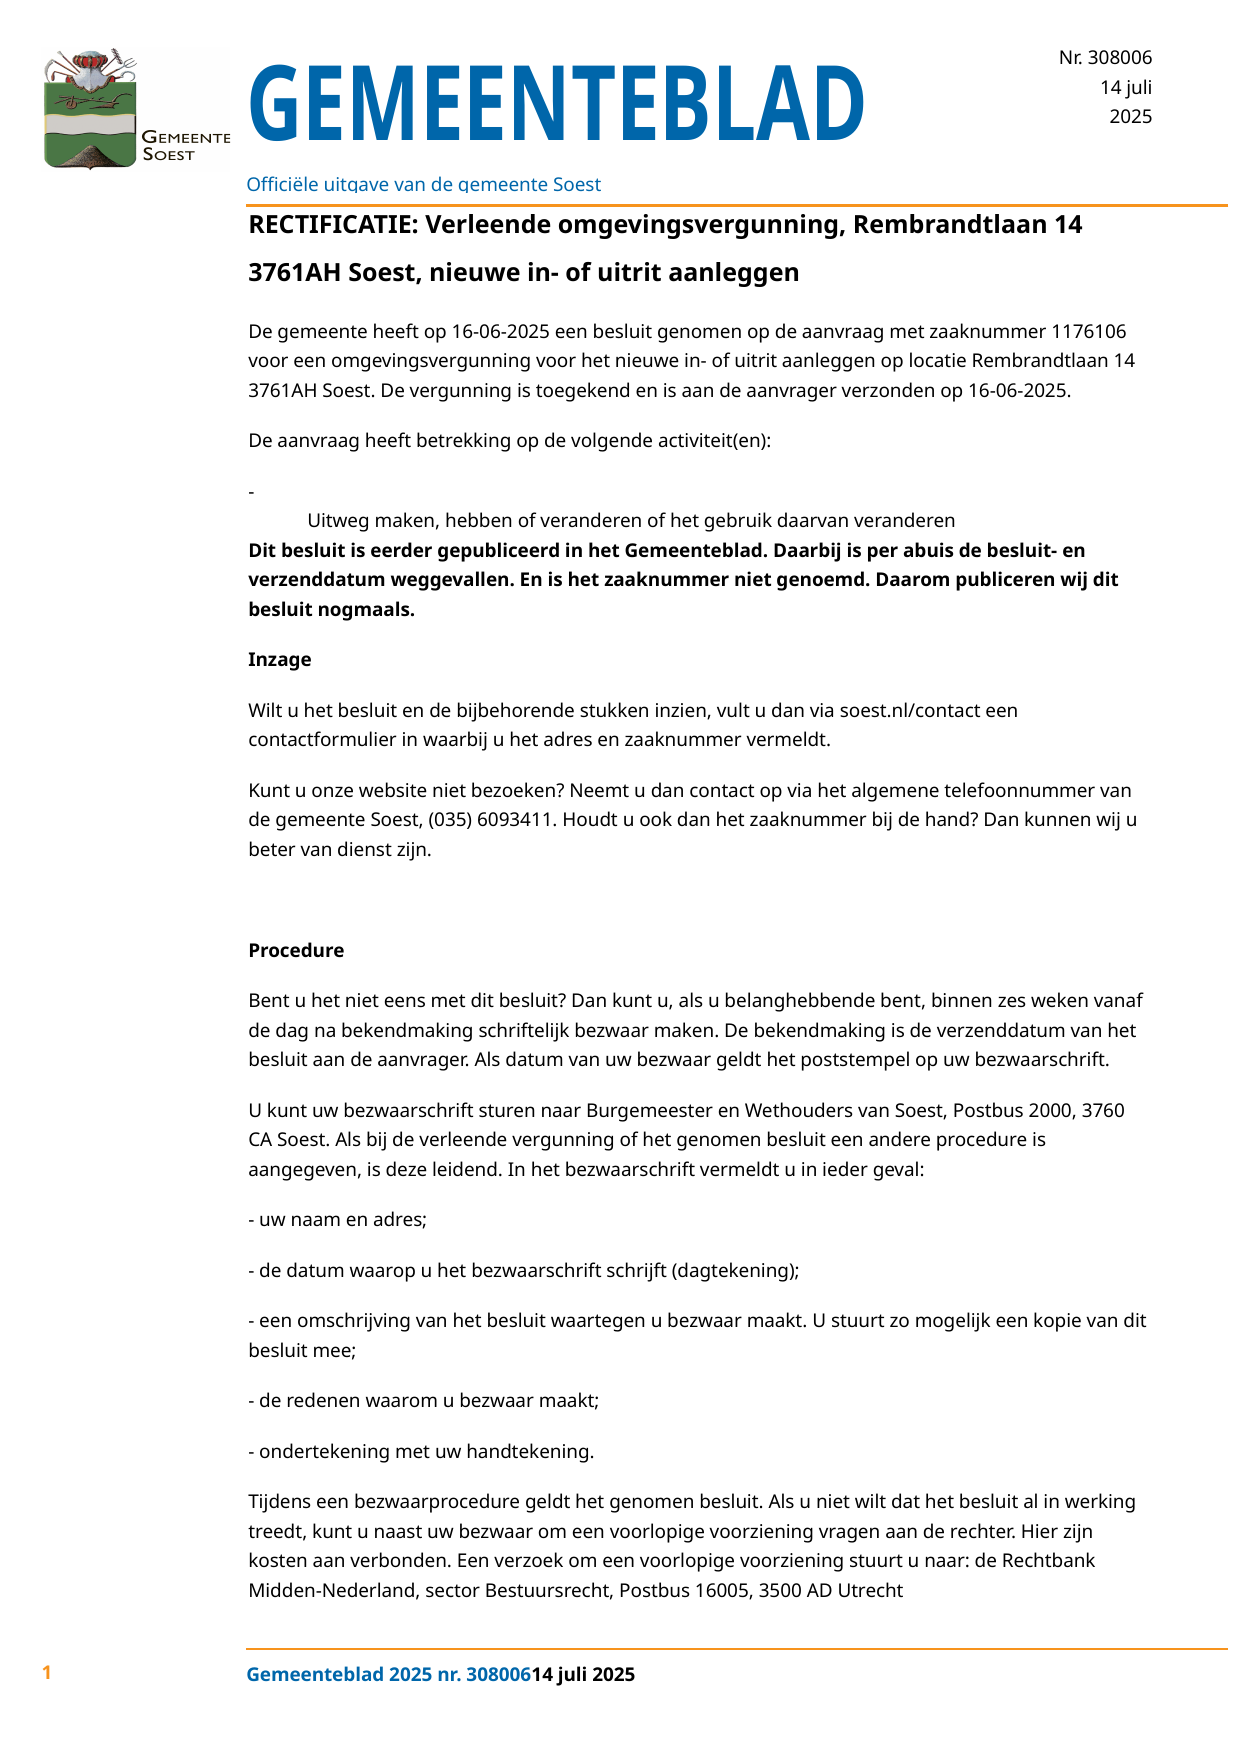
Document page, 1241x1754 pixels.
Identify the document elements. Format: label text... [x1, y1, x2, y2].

text Wilt u het besluit en de bijbehorende stukken inzien, vult u dan via soest.nl/contact een contactformulier in waarbij u het adres en zaaknummer vermeldt. [248, 697, 1152, 752]
text Dit besluit is eerder gepubliceerd in het Gemeenteblad. Daarbij is per abuis de besluit- en verzenddatum weggevallen. En is het zaaknummer niet genoemd. Daarom publiceren wij dit besluit nogmaals. [248, 537, 1152, 622]
text - een omschrijving van het besluit waartegen u bezwaar maakt. U stuurt zo mogelijk een kopie van dit besluit mee; [248, 1307, 1152, 1363]
text RECTIFICATIE: Verleende omgevingsvergunning, Rembrandtlaan 14 3761AH Soest, nieuwe in- of uitrit aanleggen [248, 207, 1152, 288]
text - uw naam en adres; [248, 1207, 1152, 1232]
text Tijdens een bezwaarprocedure geldt het genomen besluit. Als u niet wilt dat het besluit al in werking treedt, kunt u naast uw bezwaar om een voorlopige voorziening vragen aan de rechter. Hier zijn kosten aan verbonden. Een verzoek om een voorlopige voorziening stuurt u naar: de Rechtbank Midden-Nederland, sector Bestuursrecht, Postbus 16005, 3500 AD Utrecht [248, 1488, 1152, 1603]
text Bent u het niet eens met dit besluit? Dan kunt u, als u belanghebbende bent, binnen zes weken vanaf de dag na bekendmaking schriftelijk bezwaar maken. De bekendmaking is de verzenddatum van het besluit aan de aanvrager. Als datum van uw bezwaar geldt het poststempel op uw bezwaarschrift. [248, 987, 1152, 1072]
text Kunt u onze website niet bezoeken? Neemt u dan contact op via het algemene telefoonnummer van de gemeente Soest, (035) 6093411. Houdt u ook dan het zaaknummer bij de hand? Dan kunnen wij u beter van dienst zijn. [248, 777, 1152, 862]
text - de datum waarop u het bezwaarschrift schrijft (dagtekening); [248, 1257, 1152, 1283]
text U kunt uw bezwaarschrift sturen naar Burgemeester en Wethouders van Soest, Postbus 2000, 3760 CA Soest. Als bij de verleende vergunning of het genomen besluit een andere procedure is aangegeven, is deze leidend. In het bezwaarschrift vermeldt u in ieder geval: [248, 1097, 1152, 1182]
text Procedure [248, 937, 1152, 963]
text De gemeente heeft op 16-06-2025 een besluit genomen op de aanvraag met zaaknummer 1176106 voor een omgevingsvergunning voor het nieuwe in- of uitrit aanleggen op locatie Rembrandtlaan 14 3761AH Soest. De vergunning is toegekend en is aan de aanvrager verzonden op 16-06-2025. [248, 318, 1152, 403]
text Inzage [248, 647, 1152, 672]
text - de redenen waarom u bezwaar maakt; [248, 1387, 1152, 1413]
text - ondertekening met uw handtekening. [248, 1438, 1152, 1464]
text De aanvraag heeft betrekking op de volgende activiteit(en): [248, 427, 1152, 453]
picture [41, 47, 231, 172]
list Uitweg maken, hebben of veranderen of het gebruik daarvan veranderen [248, 507, 1152, 533]
